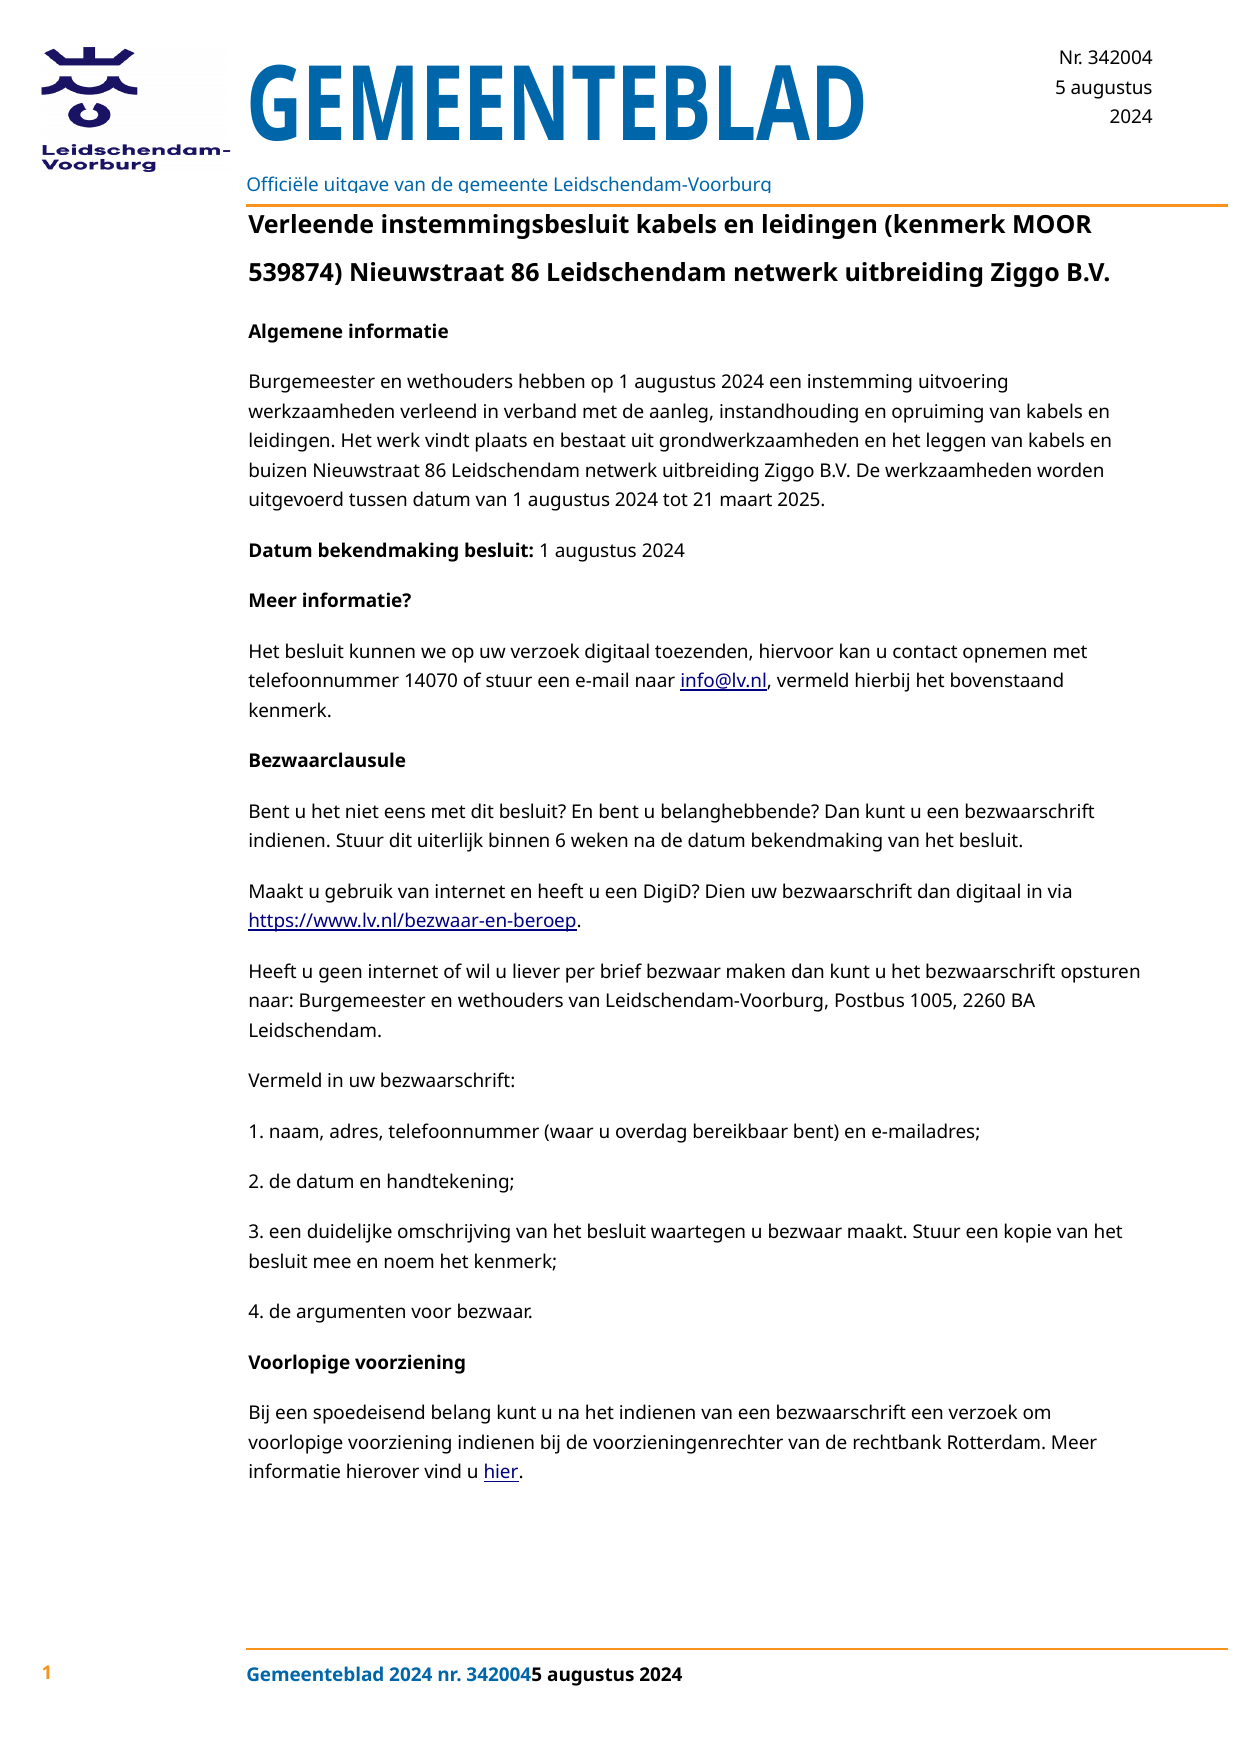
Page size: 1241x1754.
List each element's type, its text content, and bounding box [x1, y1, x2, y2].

text 2. de datum en handtekening; [248, 1168, 1152, 1194]
text Datum bekendmaking besluit: 1 augustus 2024 [248, 537, 1152, 563]
picture [41, 47, 231, 172]
text Maakt u gebruik van internet en heeft u een DigiD? Dien uw bezwaarschrift dan digitaal in via https://www.lv.nl/bezwaar-en-beroep. [248, 878, 1152, 933]
text 4. de argumenten voor bezwaar. [248, 1299, 1152, 1324]
text 3. een duidelijke omschrijving van het besluit waartegen u bezwaar maakt. Stuur een kopie van het besluit mee en noem het kenmerk; [248, 1219, 1152, 1274]
text Bezwaarclausule [248, 747, 1152, 773]
text Bent u het niet eens met dit besluit? En bent u belanghebbende? Dan kunt u een bezwaarschrift indienen. Stuur dit uiterlijk binnen 6 weken na de datum bekendmaking van het besluit. [248, 798, 1152, 853]
text Meer informatie? [248, 587, 1152, 613]
text Heeft u geen internet of wil u liever per brief bezwaar maken dan kunt u het bezwaarschrift opsturen naar: Burgemeester en wethouders van Leidschendam-Voorburg, Postbus 1005, 2260 BA Leidschendam. [248, 958, 1152, 1043]
text Het besluit kunnen we op uw verzoek digitaal toezenden, hiervoor kan u contact opnemen met telefoonnummer 14070 of stuur een e-mail naar info@lv.nl, vermeld hierbij het bovenstaand kenmerk. [248, 638, 1152, 723]
text Voorlopige voorziening [248, 1349, 1152, 1375]
text 1. naam, adres, telefoonnummer (waar u overdag bereikbaar bent) en e-mailadres; [248, 1118, 1152, 1144]
text Vermeld in uw bezwaarschrift: [248, 1067, 1152, 1093]
text Burgemeester en wethouders hebben op 1 augustus 2024 een instemming uitvoering werkzaamheden verleend in verband met de aanleg, instandhouding en opruiming van kabels en leidingen. Het werk vindt plaats en bestaat uit grondwerkzaamheden en het leggen van kabels en buizen Nieuwstraat 86 Leidschendam netwerk uitbreiding Ziggo B.V. De werkzaamheden worden uitgevoerd tussen datum van 1 augustus 2024 tot 21 maart 2025. [248, 368, 1152, 512]
text Verleende instemmingsbesluit kabels en leidingen (kenmerk MOOR 539874) Nieuwstraat 86 Leidschendam netwerk uitbreiding Ziggo B.V. [248, 207, 1152, 288]
text Algemene informatie [248, 318, 1152, 344]
text Bij een spoedeisend belang kunt u na het indienen van een bezwaarschrift een verzoek om voorlopige voorziening indienen bij de voorzieningenrechter van de rechtbank Rotterdam. Meer informatie hierover vind u hier. [248, 1399, 1152, 1484]
